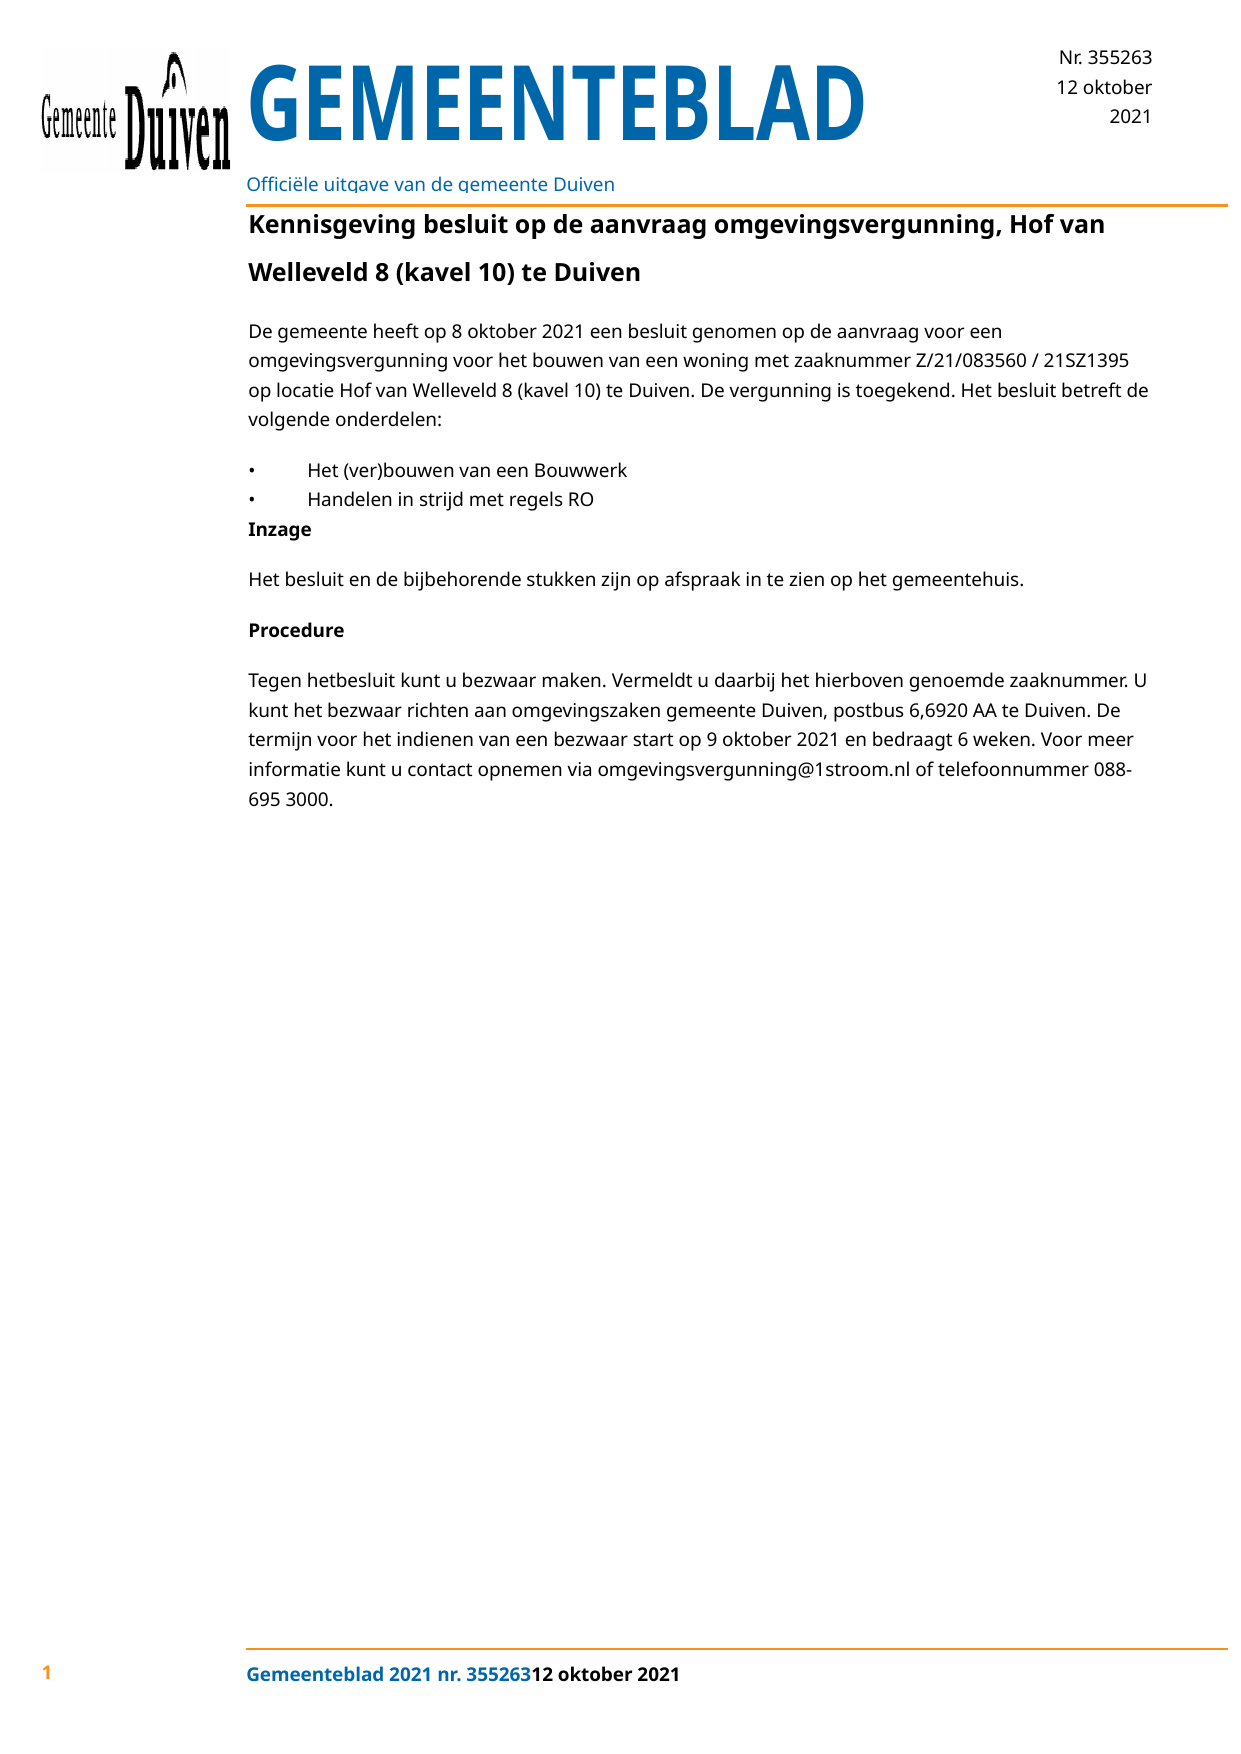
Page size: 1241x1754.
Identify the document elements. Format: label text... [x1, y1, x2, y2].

text Kennisgeving besluit op de aanvraag omgevingsvergunning, Hof van Welleveld 8 (kavel 10) te Duiven [248, 207, 1152, 288]
text Tegen hetbesluit kunt u bezwaar maken. Vermeldt u daarbij het hierboven genoemde zaaknummer. U kunt het bezwaar richten aan omgevingszaken gemeente Duiven, postbus 6,6920 AA te Duiven. De termijn voor het indienen van een bezwaar start op 9 oktober 2021 en bedraagt 6 weken. Voor meer informatie kunt u contact opnemen via omgevingsvergunning@1stroom.nl of telefoonnummer 088-695 3000. [248, 667, 1152, 812]
text Het besluit en de bijbehorende stukken zijn op afspraak in te zien op het gemeentehuis. [248, 567, 1152, 592]
picture [41, 47, 231, 172]
list Handelen in strijd met regels RO [248, 487, 1152, 512]
text De gemeente heeft op 8 oktober 2021 een besluit genomen op de aanvraag voor een omgevingsvergunning voor het bouwen van een woning met zaaknummer Z/21/083560 / 21SZ1395 op locatie Hof van Welleveld 8 (kavel 10) te Duiven. De vergunning is toegekend. Het besluit betreft de volgende onderdelen: [248, 318, 1152, 432]
text Inzage [248, 516, 1152, 542]
list Het (ver)bouwen van een Bouwwerk [248, 457, 1152, 483]
text Procedure [248, 617, 1152, 643]
